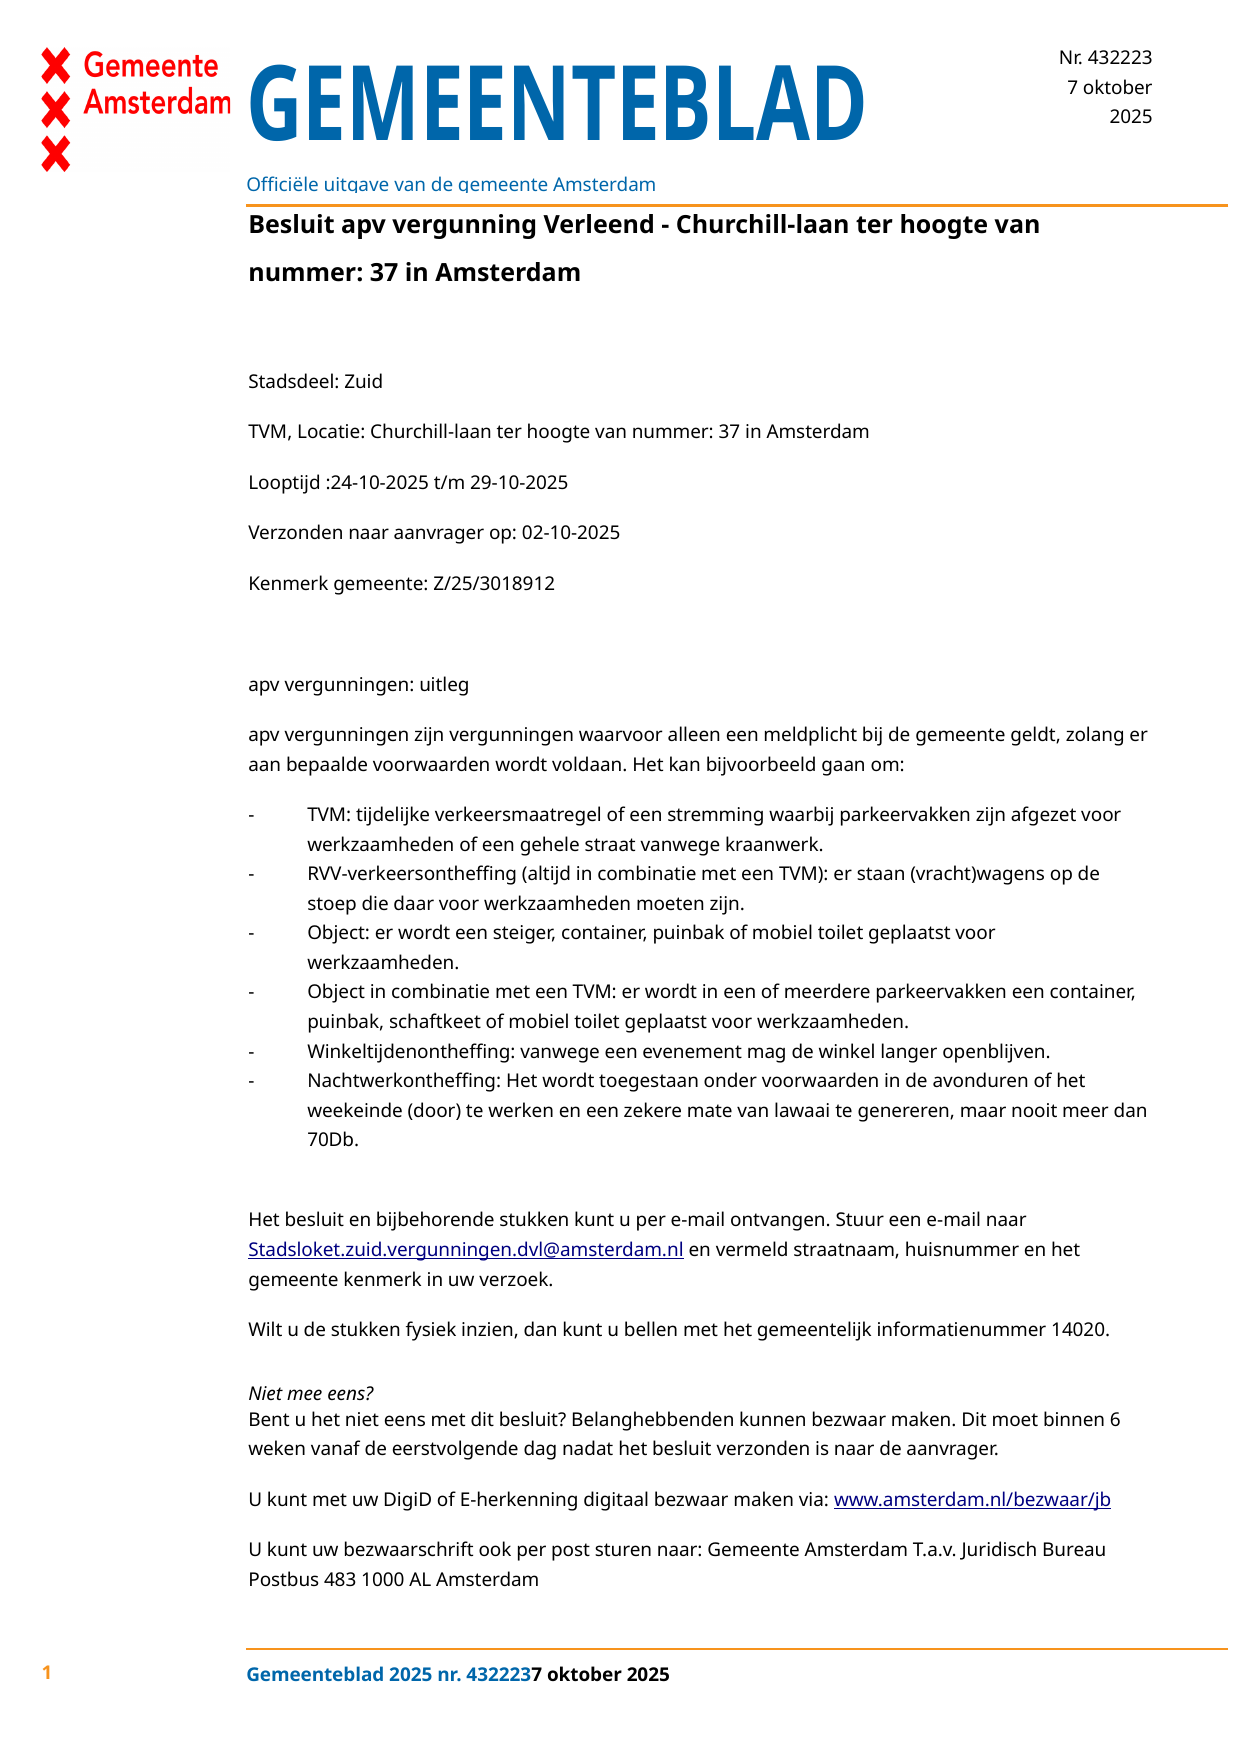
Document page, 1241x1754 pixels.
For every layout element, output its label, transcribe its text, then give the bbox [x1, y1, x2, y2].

text U kunt met uw DigiD of E-herkenning digitaal bezwaar maken via: www.amsterdam.nl/bezwaar/jb [248, 1486, 1152, 1512]
text U kunt uw bezwaarschrift ook per post sturen naar: Gemeente Amsterdam T.a.v. Juridisch Bureau Postbus 483 1000 AL Amsterdam [248, 1536, 1152, 1592]
text Verzonden naar aanvrager op: 02-10-2025 [248, 519, 1152, 545]
text Kenmerk gemeente: Z/25/3018912 [248, 570, 1152, 596]
list TVM: tijdelijke verkeersmaatregel of een stremming waarbij parkeervakken zijn afgezet voor werkzaamheden of een gehele straat vanwege kraanwerk. [248, 801, 1152, 857]
list Nachtwerkontheffing: Het wordt toegestaan onder voorwaarden in de avonduren of het weekeinde (door) te werken en een zekere mate van lawaai te genereren, maar nooit meer dan 70Db. [248, 1067, 1152, 1152]
text Het besluit en bijbehorende stukken kunt u per e-mail ontvangen. Stuur een e-mail naar Stadsloket.zuid.vergunningen.dvl@amsterdam.nl en vermeld straatnaam, huisnummer en het gemeente kenmerk in uw verzoek. [248, 1207, 1152, 1292]
text Stadsdeel: Zuid [248, 368, 1152, 394]
text apv vergunningen zijn vergunningen waarvoor alleen een meldplicht bij de gemeente geldt, zolang er aan bepaalde voorwaarden wordt voldaan. Het kan bijvoorbeeld gaan om: [248, 721, 1152, 777]
text Looptijd :24-10-2025 t/m 29-10-2025 [248, 469, 1152, 495]
text TVM, Locatie: Churchill-laan ter hoogte van nummer: 37 in Amsterdam [248, 419, 1152, 444]
text Bent u het niet eens met dit besluit? Belanghebbenden kunnen bezwaar maken. Dit moet binnen 6 weken vanaf de eerstvolgende dag nadat het besluit verzonden is naar de aanvrager. [248, 1406, 1152, 1461]
text Besluit apv vergunning Verleend - Churchill-laan ter hoogte van nummer: 37 in Amsterdam [248, 207, 1152, 288]
text apv vergunningen: uitleg [248, 671, 1152, 697]
picture [41, 47, 231, 172]
list RVV-verkeersontheffing (altijd in combinatie met een TVM): er staan (vracht)wagens op de stoep die daar voor werkzaamheden moeten zijn. [248, 860, 1152, 916]
text Niet mee eens? [248, 1380, 1152, 1406]
list Winkeltijdenontheffing: vanwege een evenement mag de winkel langer openblijven. [248, 1038, 1152, 1064]
list Object: er wordt een steiger, container, puinbak of mobiel toilet geplaatst voor werkzaamheden. [248, 919, 1152, 975]
text Wilt u de stukken fysiek inzien, dan kunt u bellen met het gemeentelijk informatienummer 14020. [248, 1316, 1152, 1342]
list Object in combinatie met een TVM: er wordt in een of meerdere parkeervakken een container, puinbak, schaftkeet of mobiel toilet geplaatst voor werkzaamheden. [248, 979, 1152, 1034]
